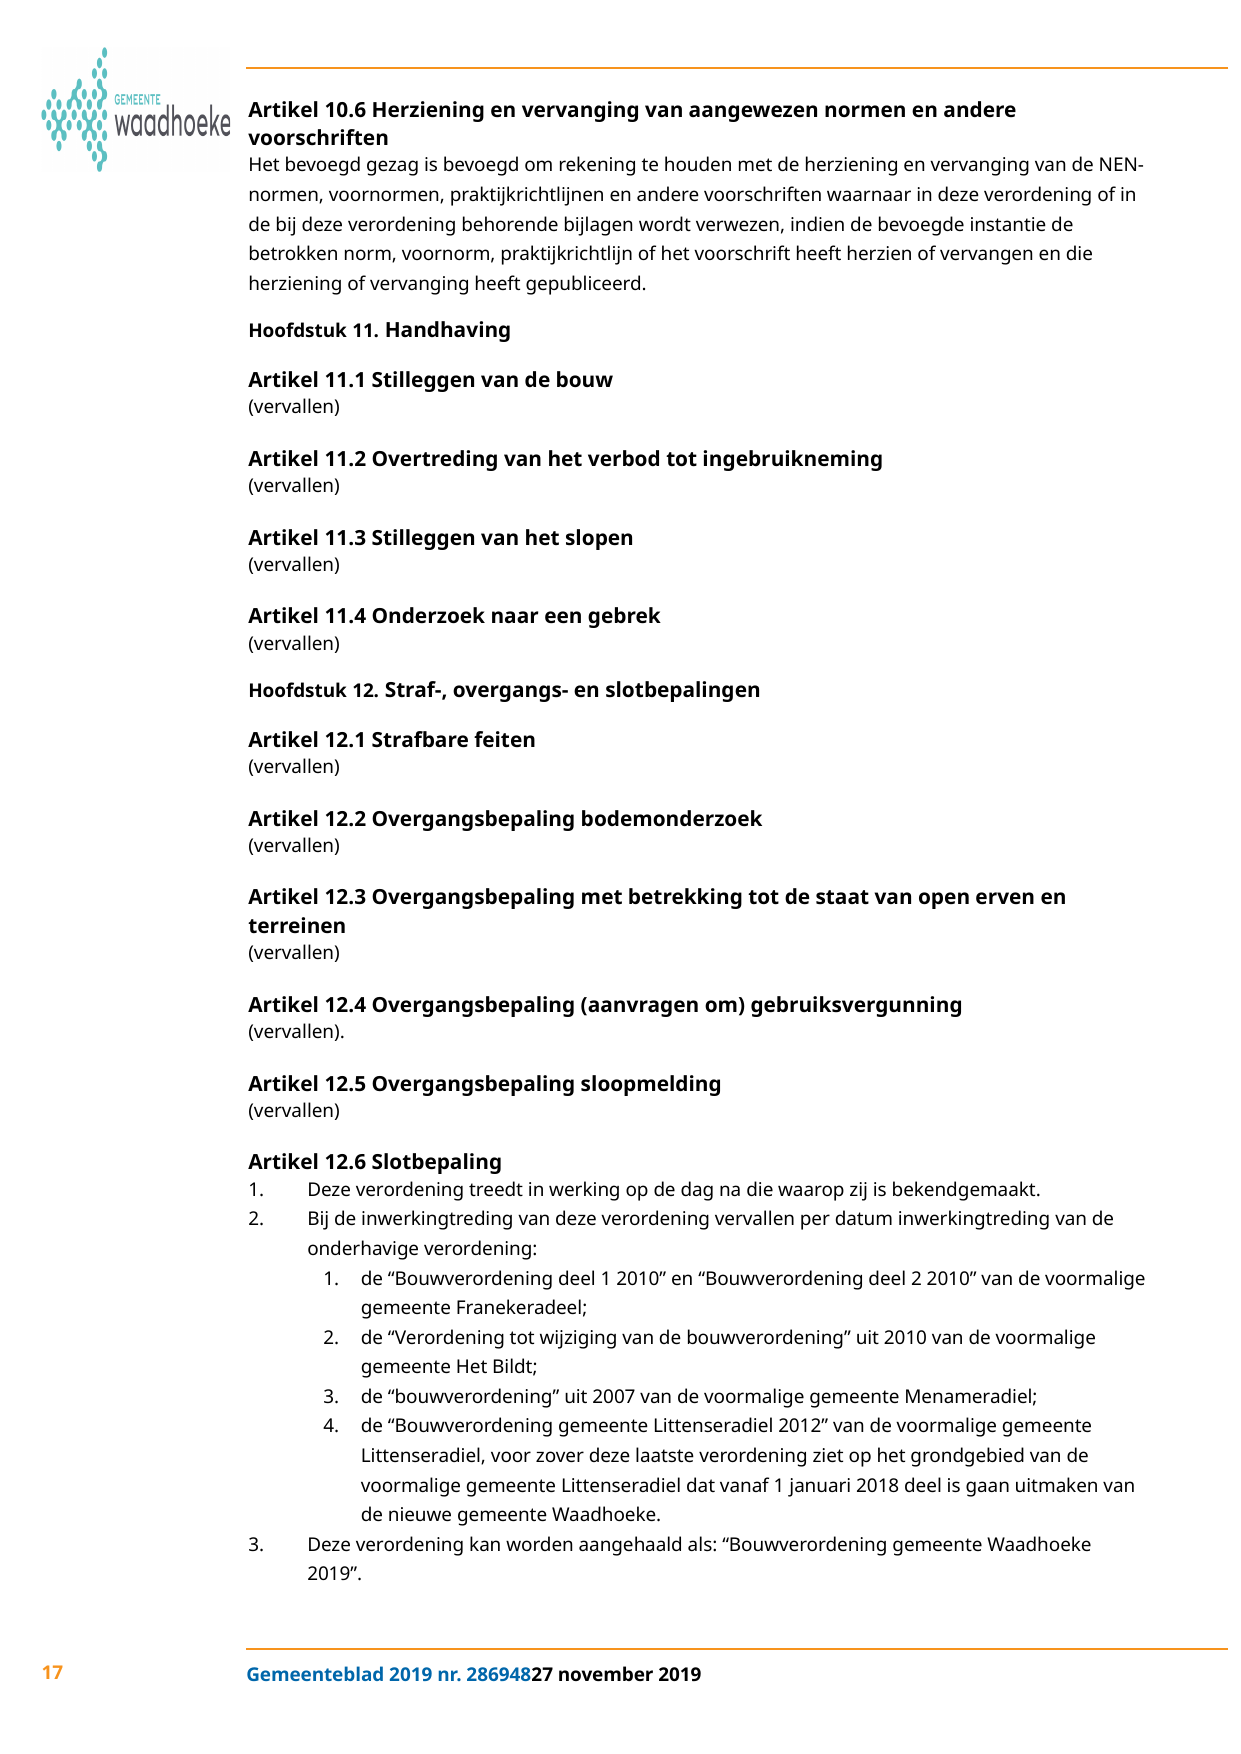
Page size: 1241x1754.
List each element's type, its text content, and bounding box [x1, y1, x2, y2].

text (vervallen) [248, 1097, 1152, 1123]
text (vervallen) [248, 832, 1152, 858]
text Artikel 12.5 Overgangsbepaling sloopmelding [248, 1069, 1152, 1097]
text Het bevoegd gezag is bevoegd om rekening te houden met de herziening en vervanging van de NEN-normen, voornormen, praktijkrichtlijnen en andere voorschriften waarnaar in deze verordening of in de bij deze verordening behorende bijlagen wordt verwezen, indien de bevoegde instantie de betrokken norm, voornorm, praktijkrichtlijn of het voorschrift heeft herzien of vervangen en die herziening of vervanging heeft gepubliceerd. [248, 152, 1152, 296]
text Hoofdstuk 11. Handhaving [248, 316, 1152, 344]
text (vervallen) [248, 472, 1152, 498]
list de “Bouwverordening gemeente Littenseradiel 2012” van de voormalige gemeente Littenseradiel, voor zover deze laatste verordening ziet op het grondgebied van de voormalige gemeente Littenseradiel dat vanaf 1 januari 2018 deel is gaan uitmaken van de nieuwe gemeente Waadhoeke. [323, 1413, 1152, 1527]
text (vervallen) [248, 753, 1152, 779]
picture [41, 47, 231, 172]
text Artikel 11.1 Stilleggen van de bouw [248, 365, 1152, 393]
text Artikel 12.3 Overgangsbepaling met betrekking tot de staat van open erven en terreinen [248, 882, 1152, 939]
list de “bouwverordening” uit 2007 van de voormalige gemeente Menameradiel; [323, 1383, 1152, 1409]
text Artikel 11.3 Stilleggen van het slopen [248, 523, 1152, 551]
list Deze verordening kan worden aangehaald als: “Bouwverordening gemeente Waadhoeke 2019”. [248, 1531, 1152, 1586]
list Bij de inwerkingtreding van deze verordening vervallen per datum inwerkingtreding van de onderhavige verordening: [248, 1206, 1152, 1261]
text (vervallen) [248, 551, 1152, 577]
text Artikel 11.2 Overtreding van het verbod tot ingebruikneming [248, 444, 1152, 472]
text Artikel 10.6 Herziening en vervanging van aangewezen normen en andere voorschriften [248, 95, 1152, 152]
text Artikel 12.4 Overgangsbepaling (aanvragen om) gebruiksvergunning [248, 990, 1152, 1018]
text Hoofdstuk 12. Straf-, overgangs- en slotbepalingen [248, 676, 1152, 704]
text (vervallen). [248, 1018, 1152, 1044]
text (vervallen) [248, 939, 1152, 965]
text (vervallen) [248, 393, 1152, 419]
text Artikel 12.2 Overgangsbepaling bodemonderzoek [248, 804, 1152, 832]
text Artikel 12.6 Slotbepaling [248, 1147, 1152, 1176]
list de “Verordening tot wijziging van de bouwverordening” uit 2010 van de voormalige gemeente Het Bildt; [323, 1324, 1152, 1379]
text Artikel 12.1 Strafbare feiten [248, 725, 1152, 753]
text (vervallen) [248, 630, 1152, 656]
list Deze verordening treedt in werking op de dag na die waarop zij is bekendgemaakt. [248, 1176, 1152, 1202]
list de “Bouwverordening deel 1 2010” en “Bouwverordening deel 2 2010” van de voormalige gemeente Franekeradeel; [323, 1265, 1152, 1320]
text Artikel 11.4 Onderzoek naar een gebrek [248, 601, 1152, 630]
